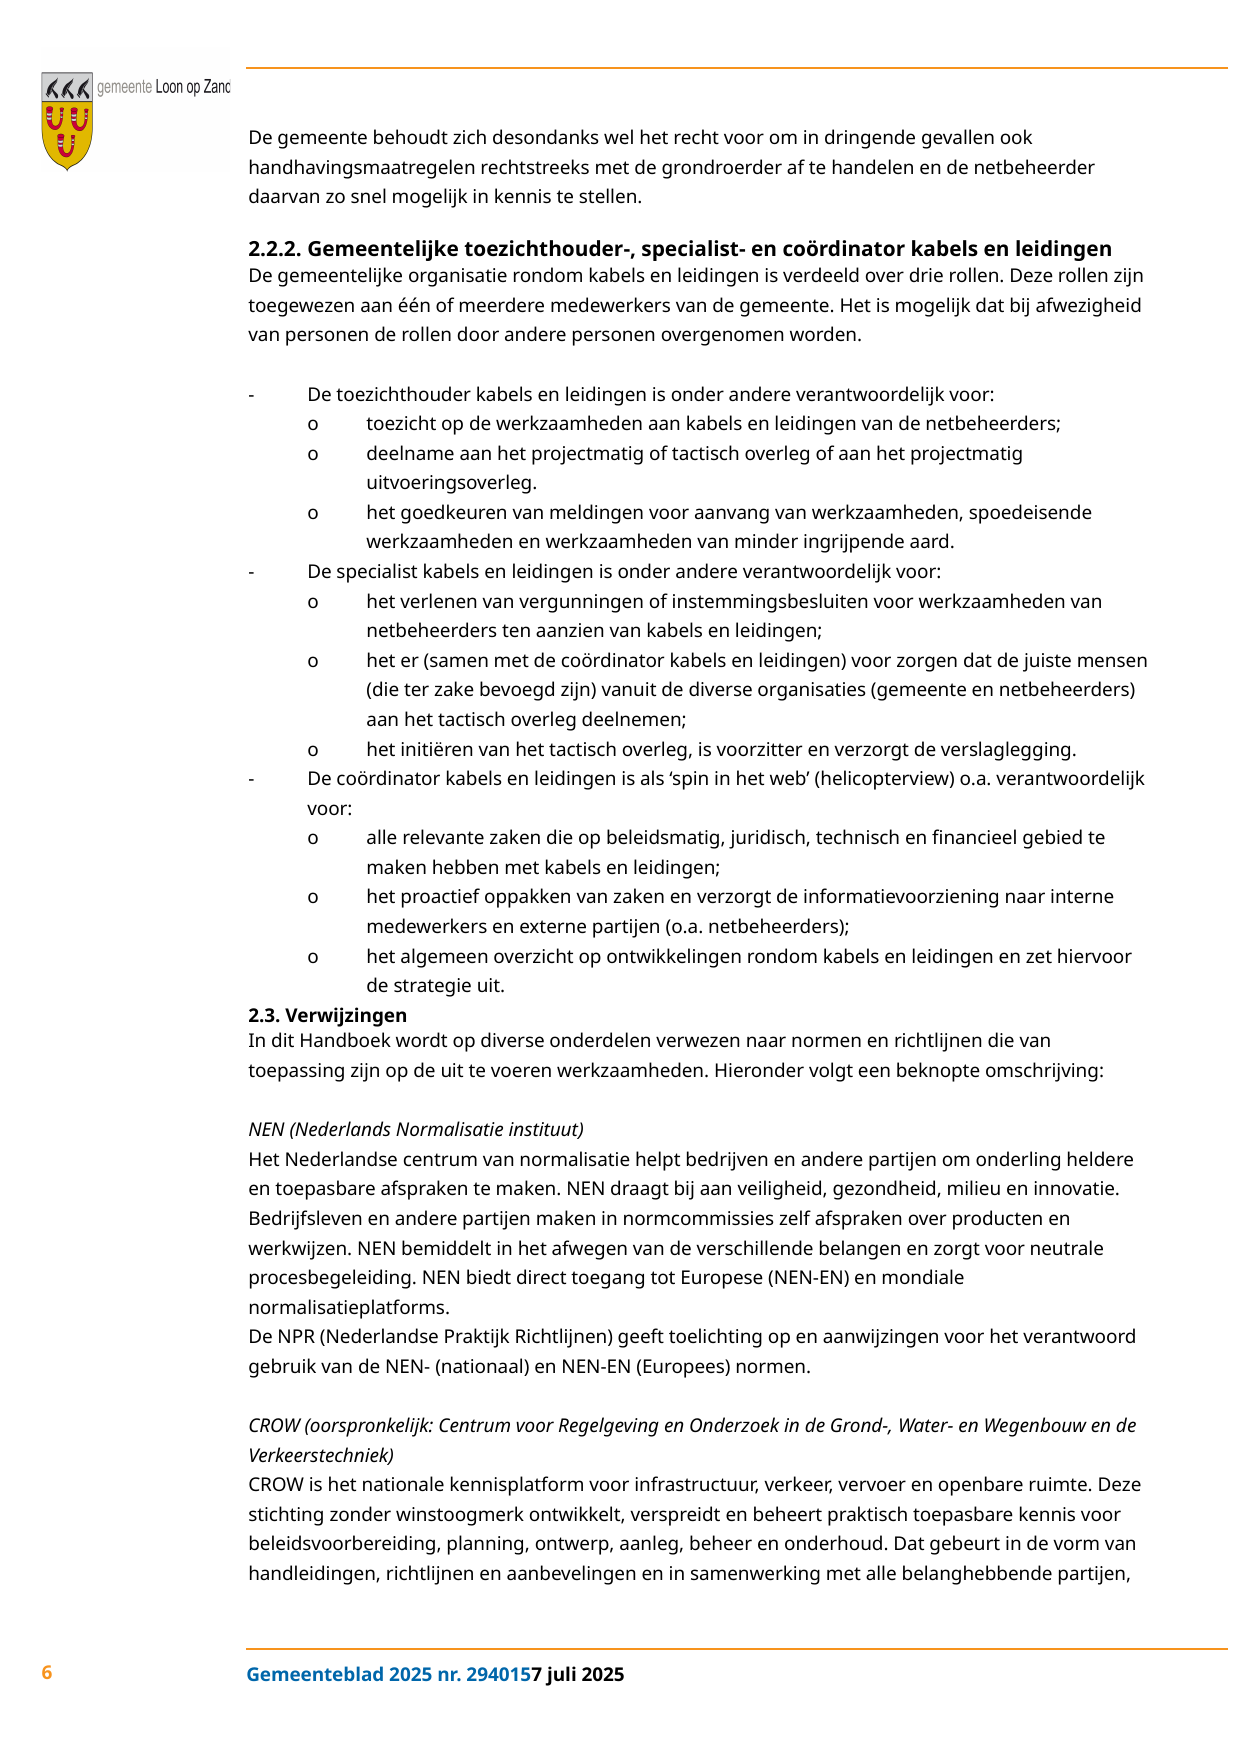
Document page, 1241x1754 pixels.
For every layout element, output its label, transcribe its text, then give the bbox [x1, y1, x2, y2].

list De coördinator kabels en leidingen is als ‘spin in het web’ (helicopterview) o.a. verantwoordelijk voor: [248, 765, 1152, 821]
text De gemeente behoudt zich desondanks wel het recht voor om in dringende gevallen ook handhavingsmaatregelen rechtstreeks met de grondroerder af te handelen en de netbeheerder daarvan zo snel mogelijk in kennis te stellen. [248, 124, 1152, 209]
text CROW is het nationale kennisplatform voor infrastructuur, verkeer, vervoer en openbare ruimte. Deze stichting zonder winstoogmerk ontwikkelt, verspreidt en beheert praktisch toepasbare kennis voor beleidsvoorbereiding, planning, ontwerp, aanleg, beheer en onderhoud. Dat gebeurt in de vorm van handleidingen, richtlijnen en aanbevelingen en in samenwerking met alle belanghebbende partijen, [248, 1471, 1152, 1586]
text 2.2.2. Gemeentelijke toezichthouder-, specialist- en coördinator kabels en leidingen [248, 234, 1152, 262]
text 2.3. Verwijzingen [248, 1002, 1152, 1028]
list De specialist kabels en leidingen is onder andere verantwoordelijk voor: [248, 558, 1152, 584]
list het initiëren van het tactisch overleg, is voorzitter en verzorgt de verslaglegging. [307, 736, 1152, 761]
list het goedkeuren van meldingen voor aanvang van werkzaamheden, spoedeisende werkzaamheden en werkzaamheden van minder ingrijpende aard. [307, 499, 1152, 554]
text CROW (oorspronkelijk: Centrum voor Regelgeving en Onderzoek in de Grond-, Water- en Wegenbouw en de Verkeerstechniek) [248, 1412, 1152, 1468]
picture [41, 47, 231, 172]
list toezicht op de werkzaamheden aan kabels en leidingen van de netbeheerders; [307, 410, 1152, 436]
text Bedrijfsleven en andere partijen maken in normcommissies zelf afspraken over producten en werkwijzen. NEN bemiddelt in het afwegen van de verschillende belangen en zorgt voor neutrale procesbegeleiding. NEN biedt direct toegang tot Europese (NEN-EN) en mondiale normalisatieplatforms. [248, 1205, 1152, 1320]
text De gemeentelijke organisatie rondom kabels en leidingen is verdeeld over drie rollen. Deze rollen zijn toegewezen aan één of meerdere medewerkers van de gemeente. Het is mogelijk dat bij afwezigheid van personen de rollen door andere personen overgenomen worden. [248, 262, 1152, 347]
text NEN (Nederlands Normalisatie instituut) [248, 1116, 1152, 1142]
list het proactief oppakken van zaken en verzorgt de informatievoorziening naar interne medewerkers en externe partijen (o.a. netbeheerders); [307, 884, 1152, 939]
text Het Nederlandse centrum van normalisatie helpt bedrijven en andere partijen om onderling heldere en toepasbare afspraken te maken. NEN draagt bij aan veiligheid, gezondheid, milieu en innovatie. [248, 1146, 1152, 1201]
list alle relevante zaken die op beleidsmatig, juridisch, technisch en financieel gebied te maken hebben met kabels en leidingen; [307, 824, 1152, 880]
text De NPR (Nederlandse Praktijk Richtlijnen) geeft toelichting op en aanwijzingen voor het verantwoord gebruik van de NEN- (nationaal) en NEN-EN (Europees) normen. [248, 1323, 1152, 1379]
list het verlenen van vergunningen of instemmingsbesluiten voor werkzaamheden van netbeheerders ten aanzien van kabels en leidingen; [307, 588, 1152, 643]
list De toezichthouder kabels en leidingen is onder andere verantwoordelijk voor: [248, 381, 1152, 406]
list het er (samen met de coördinator kabels en leidingen) voor zorgen dat de juiste mensen (die ter zake bevoegd zijn) vanuit de diverse organisaties (gemeente en netbeheerders) aan het tactisch overleg deelnemen; [307, 647, 1152, 732]
list het algemeen overzicht op ontwikkelingen rondom kabels en leidingen en zet hiervoor de strategie uit. [307, 943, 1152, 998]
text In dit Handboek wordt op diverse onderdelen verwezen naar normen en richtlijnen die van toepassing zijn op de uit te voeren werkzaamheden. Hieronder volgt een beknopte omschrijving: [248, 1028, 1152, 1083]
list deelname aan het projectmatig of tactisch overleg of aan het projectmatig uitvoeringsoverleg. [307, 440, 1152, 495]
